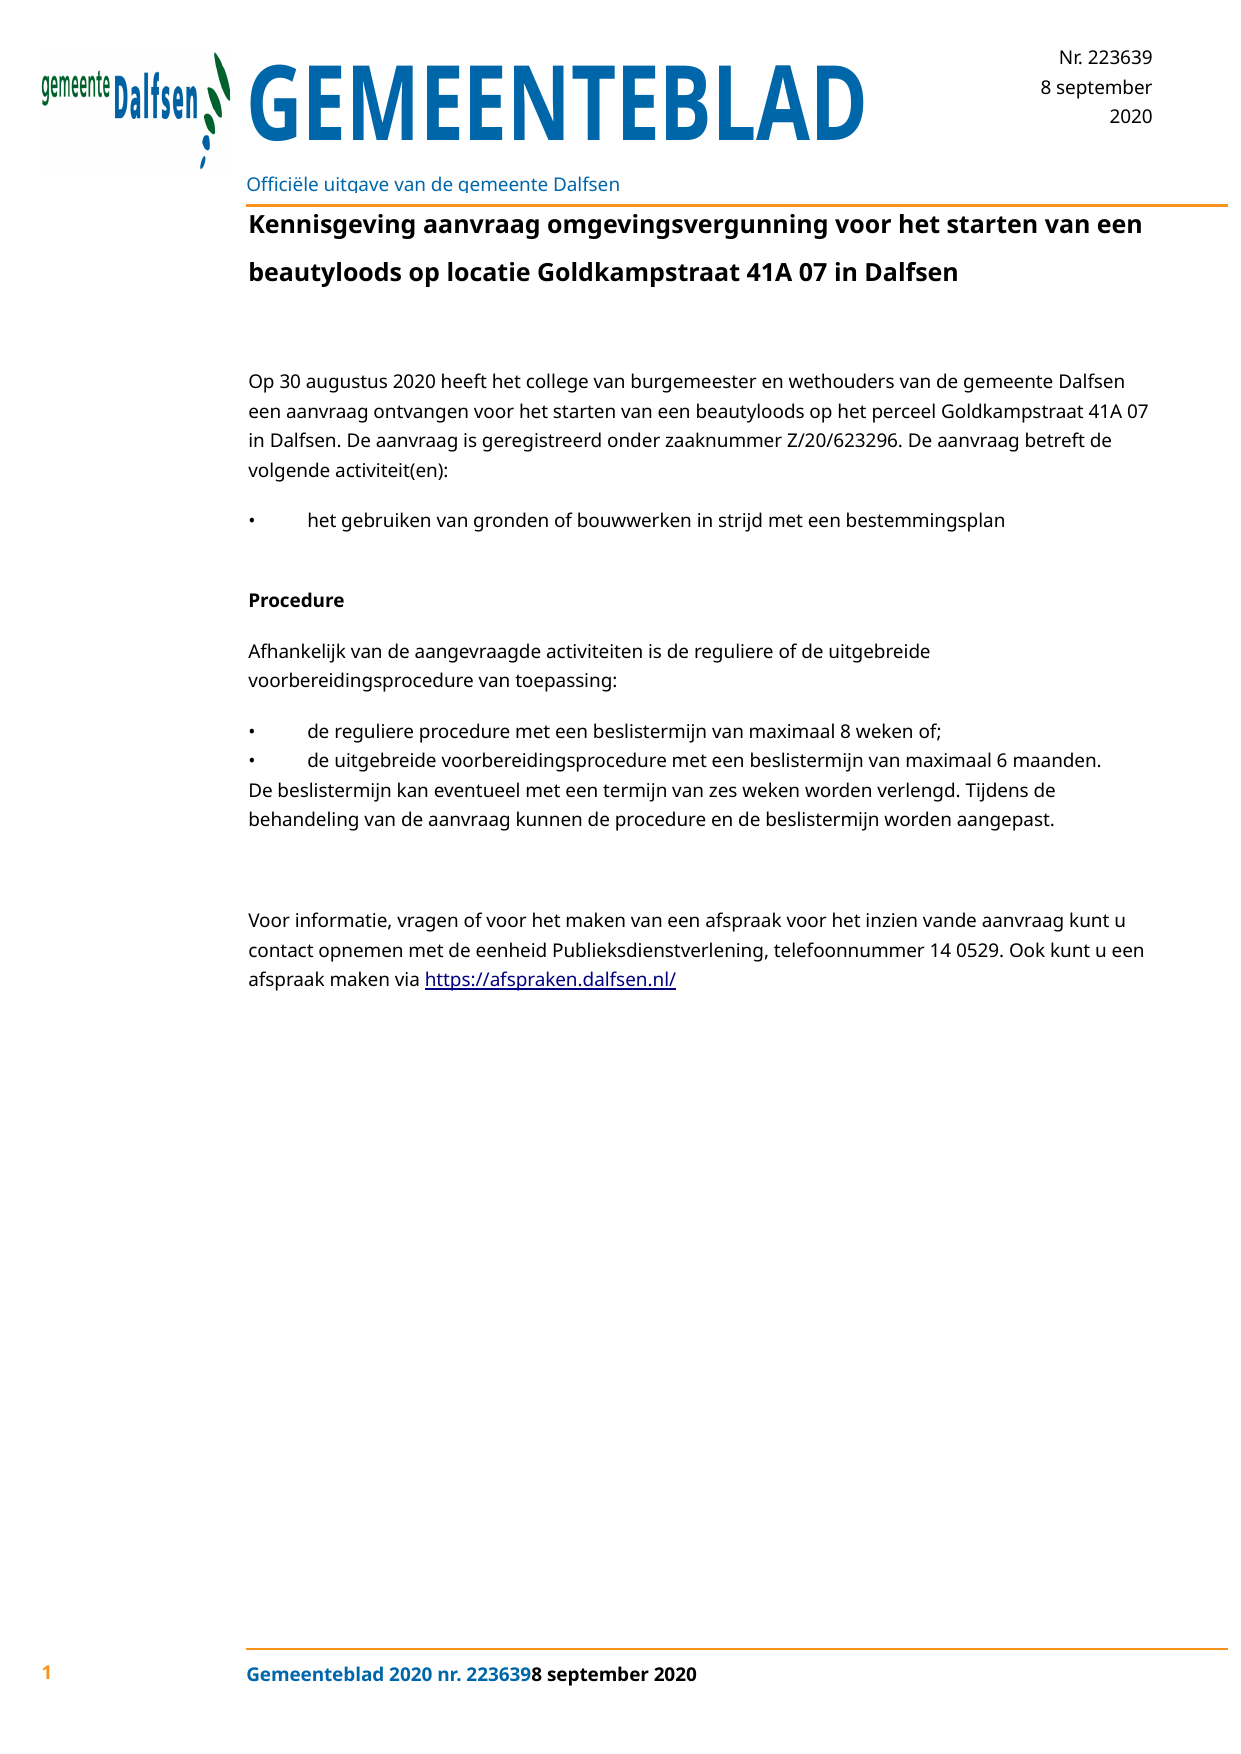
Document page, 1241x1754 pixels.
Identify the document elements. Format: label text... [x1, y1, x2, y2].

text Op 30 augustus 2020 heeft het college van burgemeester en wethouders van de gemeente Dalfsen een aanvraag ontvangen voor het starten van een beautyloods op het perceel Goldkampstraat 41A 07 in Dalfsen. De aanvraag is geregistreerd onder zaaknummer Z/20/623296. De aanvraag betreft de volgende activiteit(en): [248, 368, 1152, 483]
text Kennisgeving aanvraag omgevingsvergunning voor het starten van een beautyloods op locatie Goldkampstraat 41A 07 in Dalfsen [248, 207, 1152, 288]
picture [41, 47, 231, 172]
text Procedure [248, 587, 1152, 613]
list de reguliere procedure met een beslistermijn van maximaal 8 weken of; [248, 718, 1152, 744]
list de uitgebreide voorbereidingsprocedure met een beslistermijn van maximaal 6 maanden. [248, 747, 1152, 773]
text Voor informatie, vragen of voor het maken van een afspraak voor het inzien vande aanvraag kunt u contact opnemen met de eenheid Publieksdienstverlening, telefoonnummer 14 0529. Ook kunt u een afspraak maken via https://afspraken.dalfsen.nl/ [248, 907, 1152, 992]
text Afhankelijk van de aangevraagde activiteiten is de reguliere of de uitgebreide voorbereidingsprocedure van toepassing: [248, 638, 1152, 693]
text De beslistermijn kan eventueel met een termijn van zes weken worden verlengd. Tijdens de behandeling van de aanvraag kunnen de procedure en de beslistermijn worden aangepast. [248, 777, 1152, 832]
list het gebruiken van gronden of bouwwerken in strijd met een bestemmingsplan [248, 507, 1152, 533]
